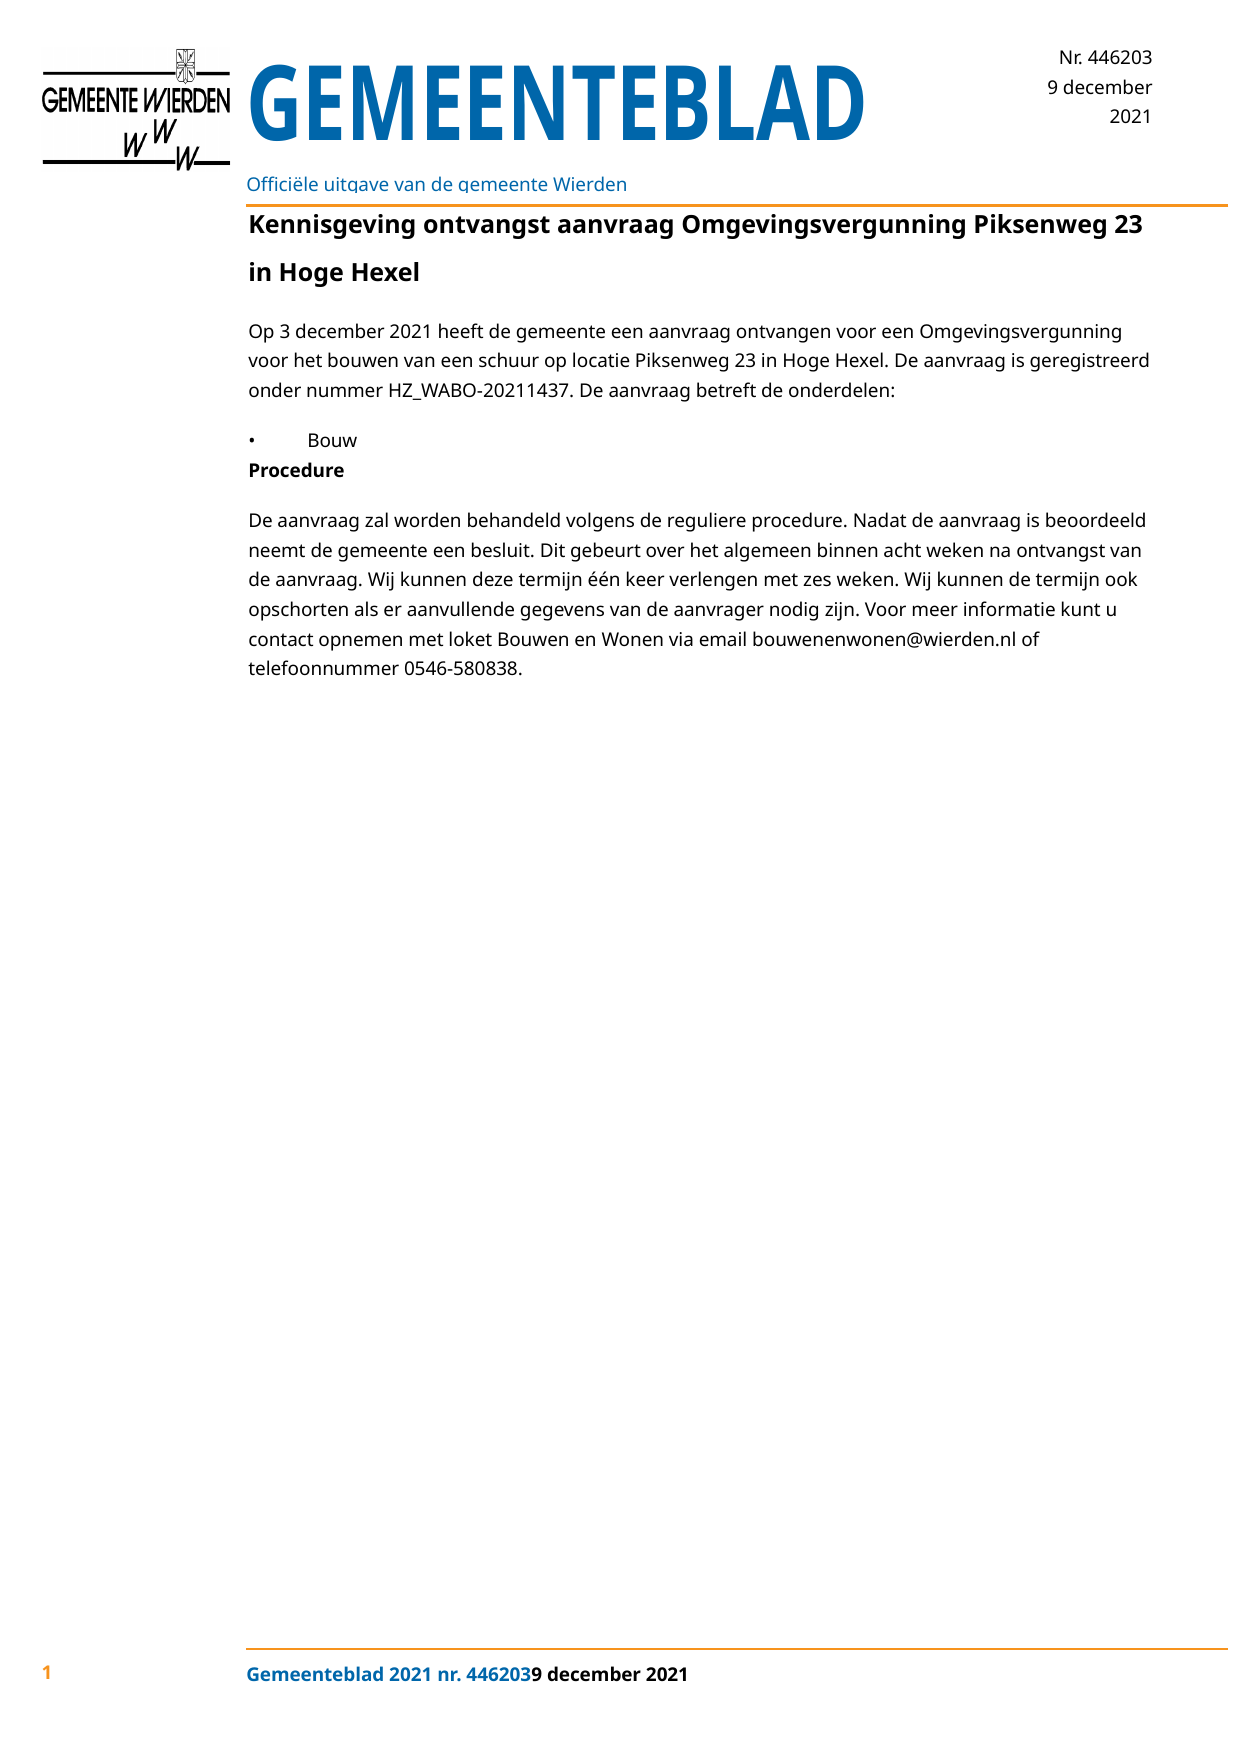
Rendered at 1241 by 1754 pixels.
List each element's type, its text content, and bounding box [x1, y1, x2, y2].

text Procedure [248, 457, 1152, 483]
text Op 3 december 2021 heeft de gemeente een aanvraag ontvangen voor een Omgevingsvergunning voor het bouwen van een schuur op locatie Piksenweg 23 in Hoge Hexel. De aanvraag is geregistreerd onder nummer HZ_WABO-20211437. De aanvraag betreft de onderdelen: [248, 318, 1152, 403]
text De aanvraag zal worden behandeld volgens de reguliere procedure. Nadat de aanvraag is beoordeeld neemt de gemeente een besluit. Dit gebeurt over het algemeen binnen acht weken na ontvangst van de aanvraag. Wij kunnen deze termijn één keer verlengen met zes weken. Wij kunnen de termijn ook opschorten als er aanvullende gegevens van de aanvrager nodig zijn. Voor meer informatie kunt u contact opnemen met loket Bouwen en Wonen via email bouwenenwonen@wierden.nl of telefoonnummer 0546-580838. [248, 507, 1152, 681]
picture [41, 47, 231, 172]
list Bouw [248, 427, 1152, 453]
text Kennisgeving ontvangst aanvraag Omgevingsvergunning Piksenweg 23 in Hoge Hexel [248, 207, 1152, 288]
